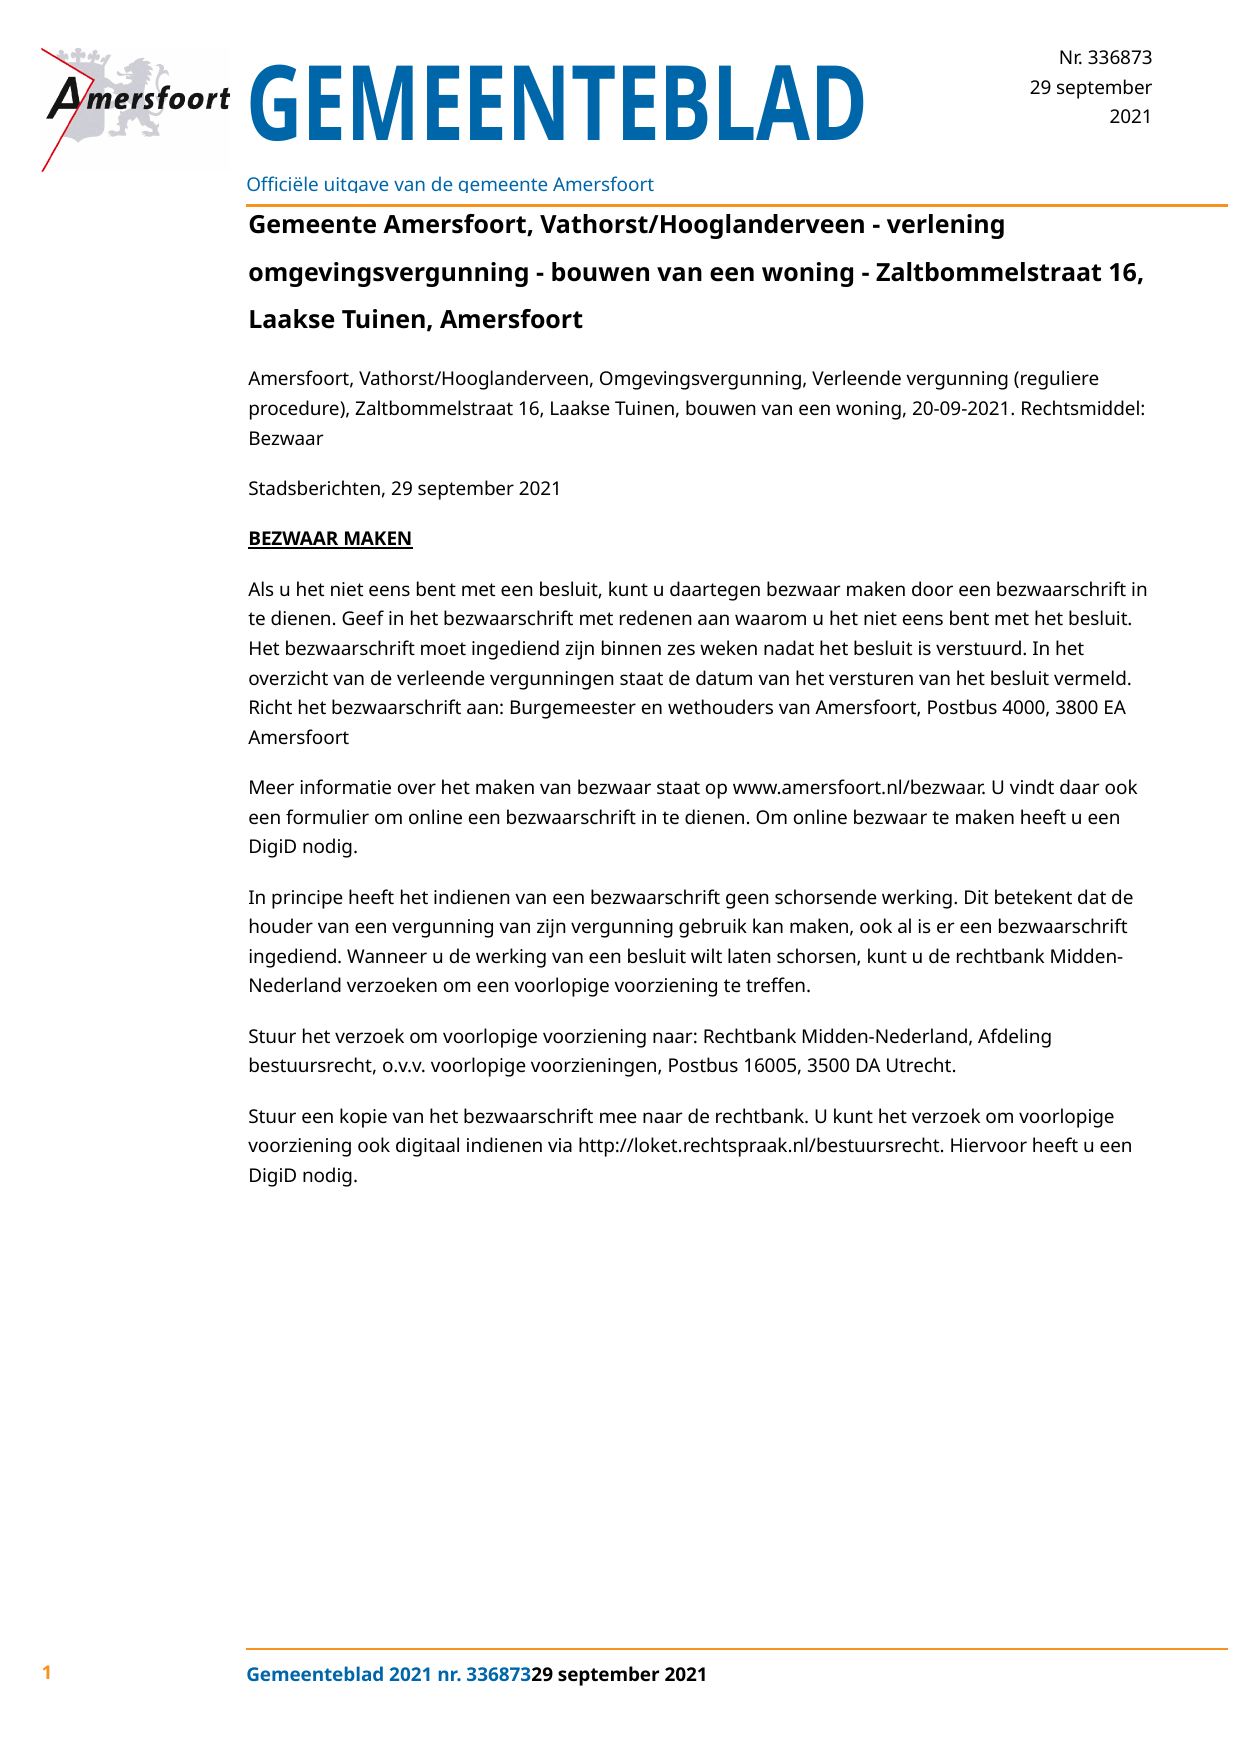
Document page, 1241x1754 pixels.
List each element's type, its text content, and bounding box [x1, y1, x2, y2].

text BEZWAAR MAKEN [248, 526, 1152, 551]
text In principe heeft het indienen van een bezwaarschrift geen schorsende werking. Dit betekent dat de houder van een vergunning van zijn vergunning gebruik kan maken, ook al is er een bezwaarschrift ingediend. Wanneer u de werking van een besluit wilt laten schorsen, kunt u de rechtbank Midden-Nederland verzoeken om een voorlopige voorziening te treffen. [248, 884, 1152, 998]
text Stadsberichten, 29 september 2021 [248, 475, 1152, 501]
text Stuur een kopie van het bezwaarschrift mee naar de rechtbank. U kunt het verzoek om voorlopige voorziening ook digitaal indienen via http://loket.rechtspraak.nl/bestuursrecht. Hiervoor heeft u een DigiD nodig. [248, 1103, 1152, 1188]
text Amersfoort, Vathorst/Hooglanderveen, Omgevingsvergunning, Verleende vergunning (reguliere procedure), Zaltbommelstraat 16, Laakse Tuinen, bouwen van een woning, 20-09-2021. Rechtsmiddel: Bezwaar [248, 366, 1152, 450]
text Stuur het verzoek om voorlopige voorziening naar: Rechtbank Midden-Nederland, Afdeling bestuursrecht, o.v.v. voorlopige voorzieningen, Postbus 16005, 3500 DA Utrecht. [248, 1023, 1152, 1078]
text Als u het niet eens bent met een besluit, kunt u daartegen bezwaar maken door een bezwaarschrift in te dienen. Geef in het bezwaarschrift met redenen aan waarom u het niet eens bent met het besluit. Het bezwaarschrift moet ingediend zijn binnen zes weken nadat het besluit is verstuurd. In het overzicht van de verleende vergunningen staat de datum van het versturen van het besluit vermeld. Richt het bezwaarschrift aan: Burgemeester en wethouders van Amersfoort, Postbus 4000, 3800 EA Amersfoort [248, 576, 1152, 749]
text Meer informatie over het maken van bezwaar staat op www.amersfoort.nl/bezwaar. U vindt daar ook een formulier om online een bezwaarschrift in te dienen. Om online bezwaar te maken heeft u een DigiD nodig. [248, 774, 1152, 859]
picture [41, 47, 231, 172]
text Gemeente Amersfoort, Vathorst/Hooglanderveen - verlening omgevingsvergunning - bouwen van een woning - Zaltbommelstraat 16, Laakse Tuinen, Amersfoort [248, 207, 1152, 336]
